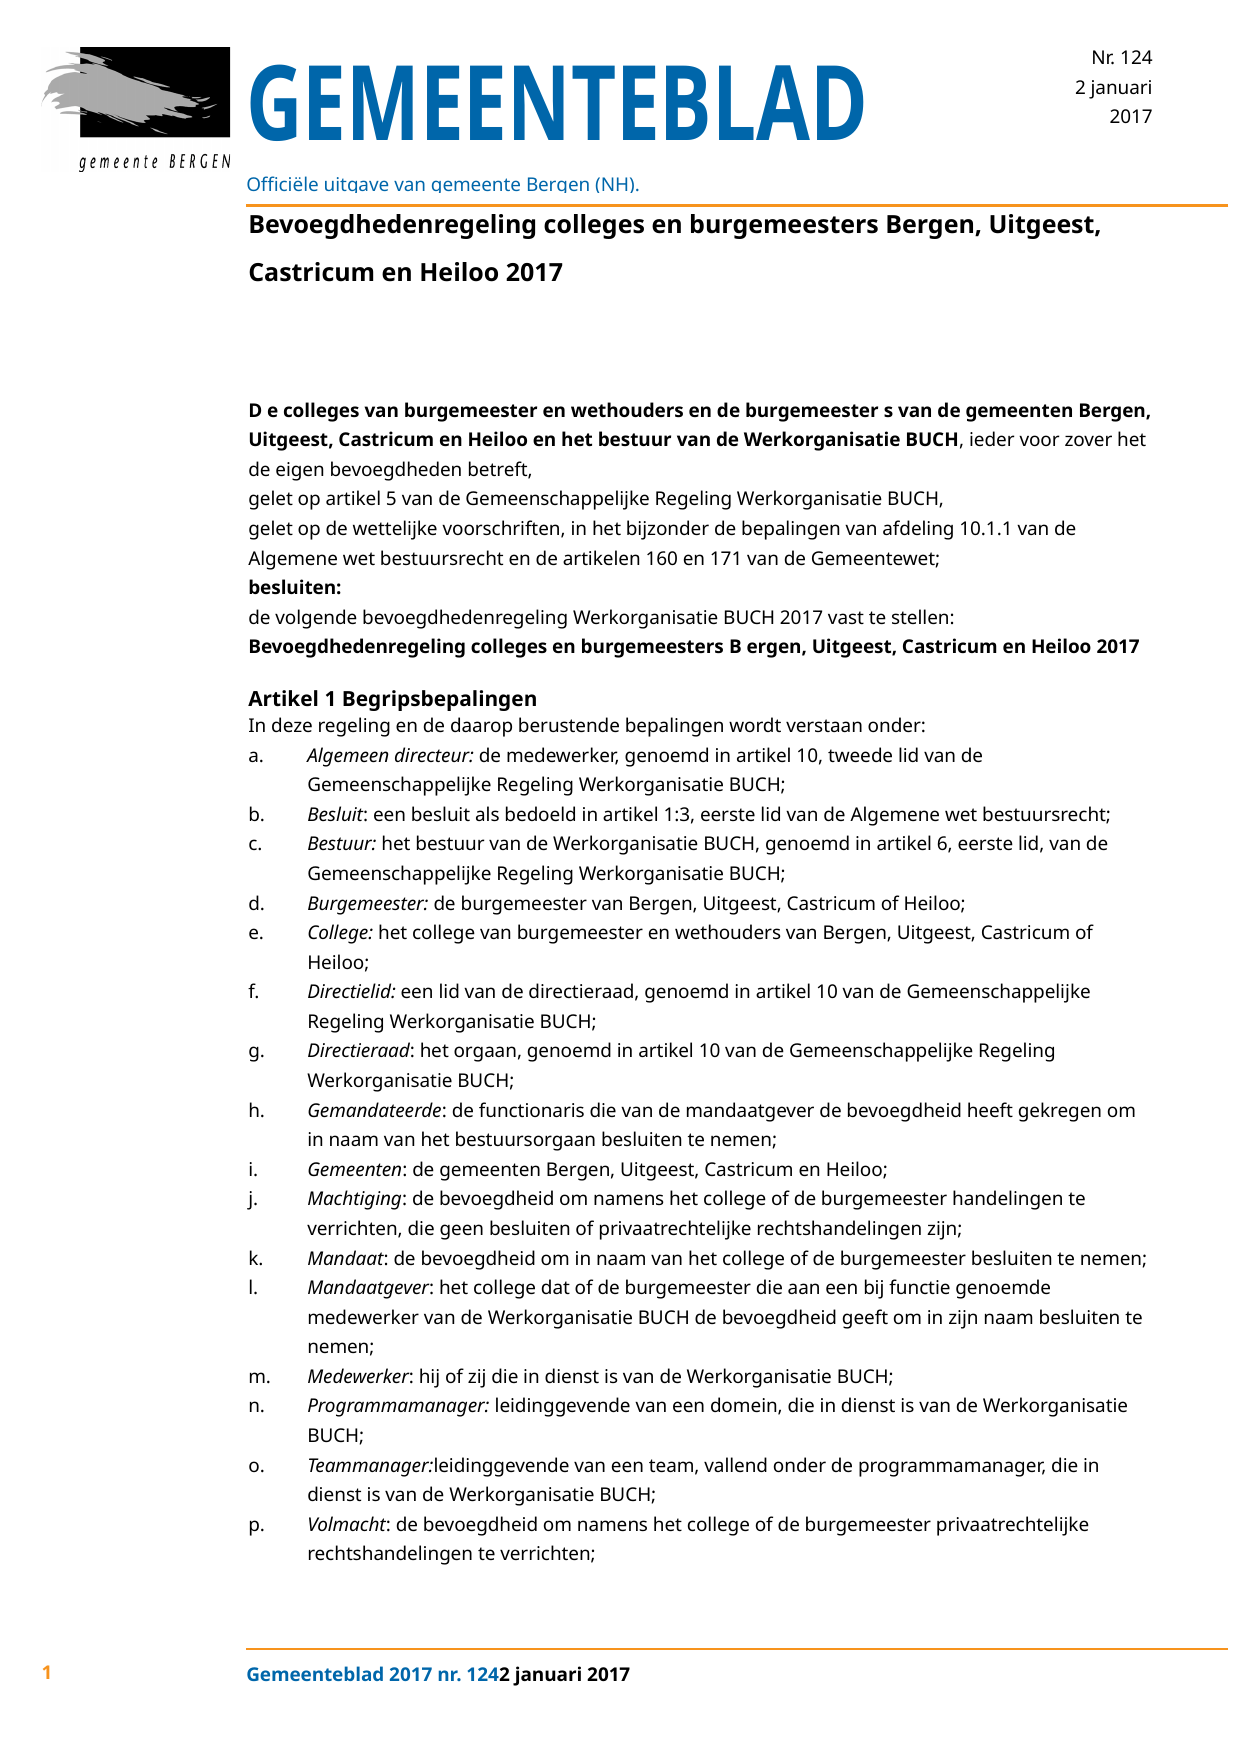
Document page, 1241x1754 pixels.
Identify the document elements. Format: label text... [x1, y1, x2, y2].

list Gemeenten: de gemeenten Bergen, Uitgeest, Castricum en Heiloo; [248, 1156, 1152, 1182]
list Burgemeester: de burgemeester van Bergen, Uitgeest, Castricum of Heiloo; [248, 890, 1152, 916]
list Teammanager:leidinggevende van een team, vallend onder de programmamanager, die in dienst is van de Werkorganisatie BUCH; [248, 1452, 1152, 1507]
list Besluit: een besluit als bedoeld in artikel 1:3, eerste lid van de Algemene wet bestuursrecht; [248, 801, 1152, 827]
list Mandaatgever: het college dat of de burgemeester die aan een bij functie genoemde medewerker van de Werkorganisatie BUCH de bevoegdheid geeft om in zijn naam besluiten te nemen; [248, 1274, 1152, 1359]
picture [41, 47, 231, 172]
list Algemeen directeur: de medewerker, genoemd in artikel 10, tweede lid van de Gemeenschappelijke Regeling Werkorganisatie BUCH; [248, 742, 1152, 797]
text besluiten: [248, 574, 1152, 600]
text Bevoegdhedenregeling colleges en burgemeesters B ergen, Uitgeest, Castricum en Heiloo 2017 [248, 633, 1152, 659]
text In deze regeling en de daarop berustende bepalingen wordt verstaan onder: [248, 712, 1152, 738]
text Bevoegdhedenregeling colleges en burgemeesters Bergen, Uitgeest, Castricum en Heiloo 2017 [248, 207, 1152, 288]
text D e colleges van burgemeester en wethouders en de burgemeester s van de gemeenten Bergen, Uitgeest, Castricum en Heiloo en het bestuur van de Werkorganisatie BUCH, ieder voor zover het de eigen bevoegdheden betreft, [248, 397, 1152, 482]
list Gemandateerde: de functionaris die van de mandaatgever de bevoegdheid heeft gekregen om in naam van het bestuursorgaan besluiten te nemen; [248, 1097, 1152, 1152]
list Programmamanager: leidinggevende van een domein, die in dienst is van de Werkorganisatie BUCH; [248, 1393, 1152, 1448]
list Mandaat: de bevoegdheid om in naam van het college of de burgemeester besluiten te nemen; [248, 1245, 1152, 1271]
text de volgende bevoegdhedenregeling Werkorganisatie BUCH 2017 vast te stellen: [248, 604, 1152, 629]
list Directieraad: het orgaan, genoemd in artikel 10 van de Gemeenschappelijke Regeling Werkorganisatie BUCH; [248, 1038, 1152, 1093]
list Medewerker: hij of zij die in dienst is van de Werkorganisatie BUCH; [248, 1363, 1152, 1389]
list College: het college van burgemeester en wethouders van Bergen, Uitgeest, Castricum of Heiloo; [248, 919, 1152, 975]
text gelet op de wettelijke voorschriften, in het bijzonder de bepalingen van afdeling 10.1.1 van de Algemene wet bestuursrecht en de artikelen 160 en 171 van de Gemeentewet; [248, 515, 1152, 570]
list Volmacht: de bevoegdheid om namens het college of de burgemeester privaatrechtelijke rechtshandelingen te verrichten; [248, 1511, 1152, 1566]
list Machtiging: de bevoegdheid om namens het college of de burgemeester handelingen te verrichten, die geen besluiten of privaatrechtelijke rechtshandelingen zijn; [248, 1186, 1152, 1241]
text gelet op artikel 5 van de Gemeenschappelijke Regeling Werkorganisatie BUCH, [248, 486, 1152, 511]
text Artikel 1 Begripsbepalingen [248, 684, 1152, 712]
list Bestuur: het bestuur van de Werkorganisatie BUCH, genoemd in artikel 6, eerste lid, van de Gemeenschappelijke Regeling Werkorganisatie BUCH; [248, 831, 1152, 886]
list Directielid: een lid van de directieraad, genoemd in artikel 10 van de Gemeenschappelijke Regeling Werkorganisatie BUCH; [248, 978, 1152, 1034]
